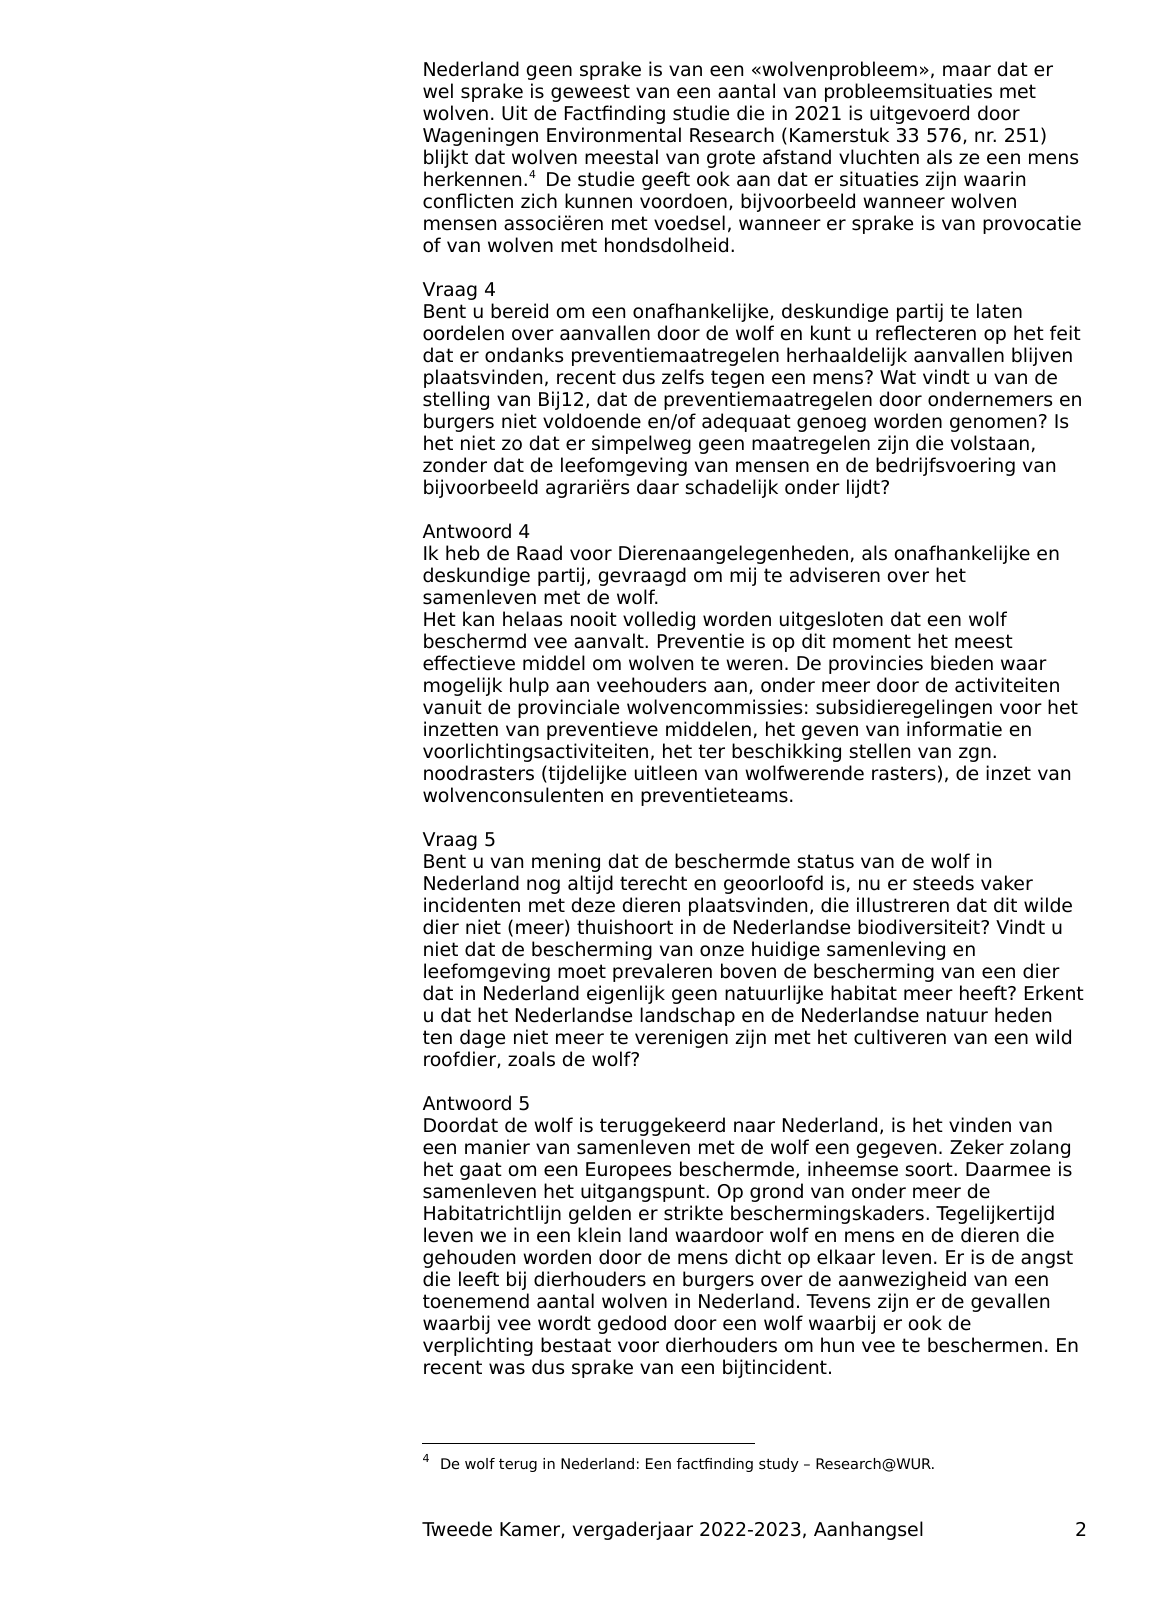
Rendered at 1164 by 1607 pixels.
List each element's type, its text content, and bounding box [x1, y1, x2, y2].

text Antwoord 4 [422, 521, 1087, 543]
text Antwoord 5 [422, 1093, 1087, 1115]
text Doordat de wolf is teruggekeerd naar Nederland, is het vinden van een manier van samenleven met de wolf een gegeven. Zeker zolang het gaat om een Europees beschermde, inheemse soort. Daarmee is samenleven het uitgangspunt. Op grond van onder meer de Habitatrichtlijn gelden er strikte beschermingskaders. Tegelijkertijd leven we in een klein land waardoor wolf en mens en de dieren die gehouden worden door de mens dicht op elkaar leven. Er is de angst die leeft bij dierhouders en burgers over de aanwezigheid van een toenemend aantal wolven in Nederland. Tevens zijn er de gevallen waarbij vee wordt gedood door een wolf waarbij er ook de verplichting bestaat voor dierhouders om hun vee te beschermen. En recent was dus sprake van een bijtincident. [422, 1115, 1087, 1379]
text Nederland geen sprake is van een «wolvenprobleem», maar dat er wel sprake is geweest van een aantal van probleemsituaties met wolven. Uit de Factfinding studie die in 2021 is uitgevoerd door Wageningen Environmental Research (Kamerstuk 33 576, nr. 251) blijkt dat wolven meestal van grote afstand vluchten als ze een mens herkennen. De studie geeft ook aan dat er situaties zijn waarin conflicten zich kunnen voordoen, bijvoorbeeld wanneer wolven mensen associëren met voedsel, wanneer er sprake is van provocatie of van wolven met hondsdolheid. [422, 59, 1087, 257]
text Bent u bereid om een onafhankelijke, deskundige partij te laten oordelen over aanvallen door de wolf en kunt u reflecteren op het feit dat er ondanks preventiemaatregelen herhaaldelijk aanvallen blijven plaatsvinden, recent dus zelfs tegen een mens? Wat vindt u van de stelling van Bij12, dat de preventiemaatregelen door ondernemers en burgers niet voldoende en/of adequaat genoeg worden genomen? Is het niet zo dat er simpelweg geen maatregelen zijn die volstaan, zonder dat de leefomgeving van mensen en de bedrijfsvoering van bijvoorbeeld agrariërs daar schadelijk onder lijdt? [422, 301, 1087, 499]
text De wolf terug in Nederland: Een factfinding study – Research@WUR. [422, 1452, 1087, 1474]
text Vraag 5 [422, 829, 1087, 851]
text Het kan helaas nooit volledig worden uitgesloten dat een wolf beschermd vee aanvalt. Preventie is op dit moment het meest effectieve middel om wolven te weren. De provincies bieden waar mogelijk hulp aan veehouders aan, onder meer door de activiteiten vanuit de provinciale wolvencommissies: subsidieregelingen voor het inzetten van preventieve middelen, het geven van informatie en voorlichtingsactiviteiten, het ter beschikking stellen van zgn. noodrasters (tijdelijke uitleen van wolfwerende rasters), de inzet van wolvenconsulenten en preventieteams. [422, 609, 1087, 807]
text Vraag 4 [422, 279, 1087, 301]
text Ik heb de Raad voor Dierenaangelegenheden, als onafhankelijke en deskundige partij, gevraagd om mij te adviseren over het samenleven met de wolf. [422, 543, 1087, 609]
text Bent u van mening dat de beschermde status van de wolf in Nederland nog altijd terecht en geoorloofd is, nu er steeds vaker incidenten met deze dieren plaatsvinden, die illustreren dat dit wilde dier niet (meer) thuishoort in de Nederlandse biodiversiteit? Vindt u niet dat de bescherming van onze huidige samenleving en leefomgeving moet prevaleren boven de bescherming van een dier dat in Nederland eigenlijk geen natuurlijke habitat meer heeft? Erkent u dat het Nederlandse landschap en de Nederlandse natuur heden ten dage niet meer te verenigen zijn met het cultiveren van een wild roofdier, zoals de wolf? [422, 851, 1087, 1071]
